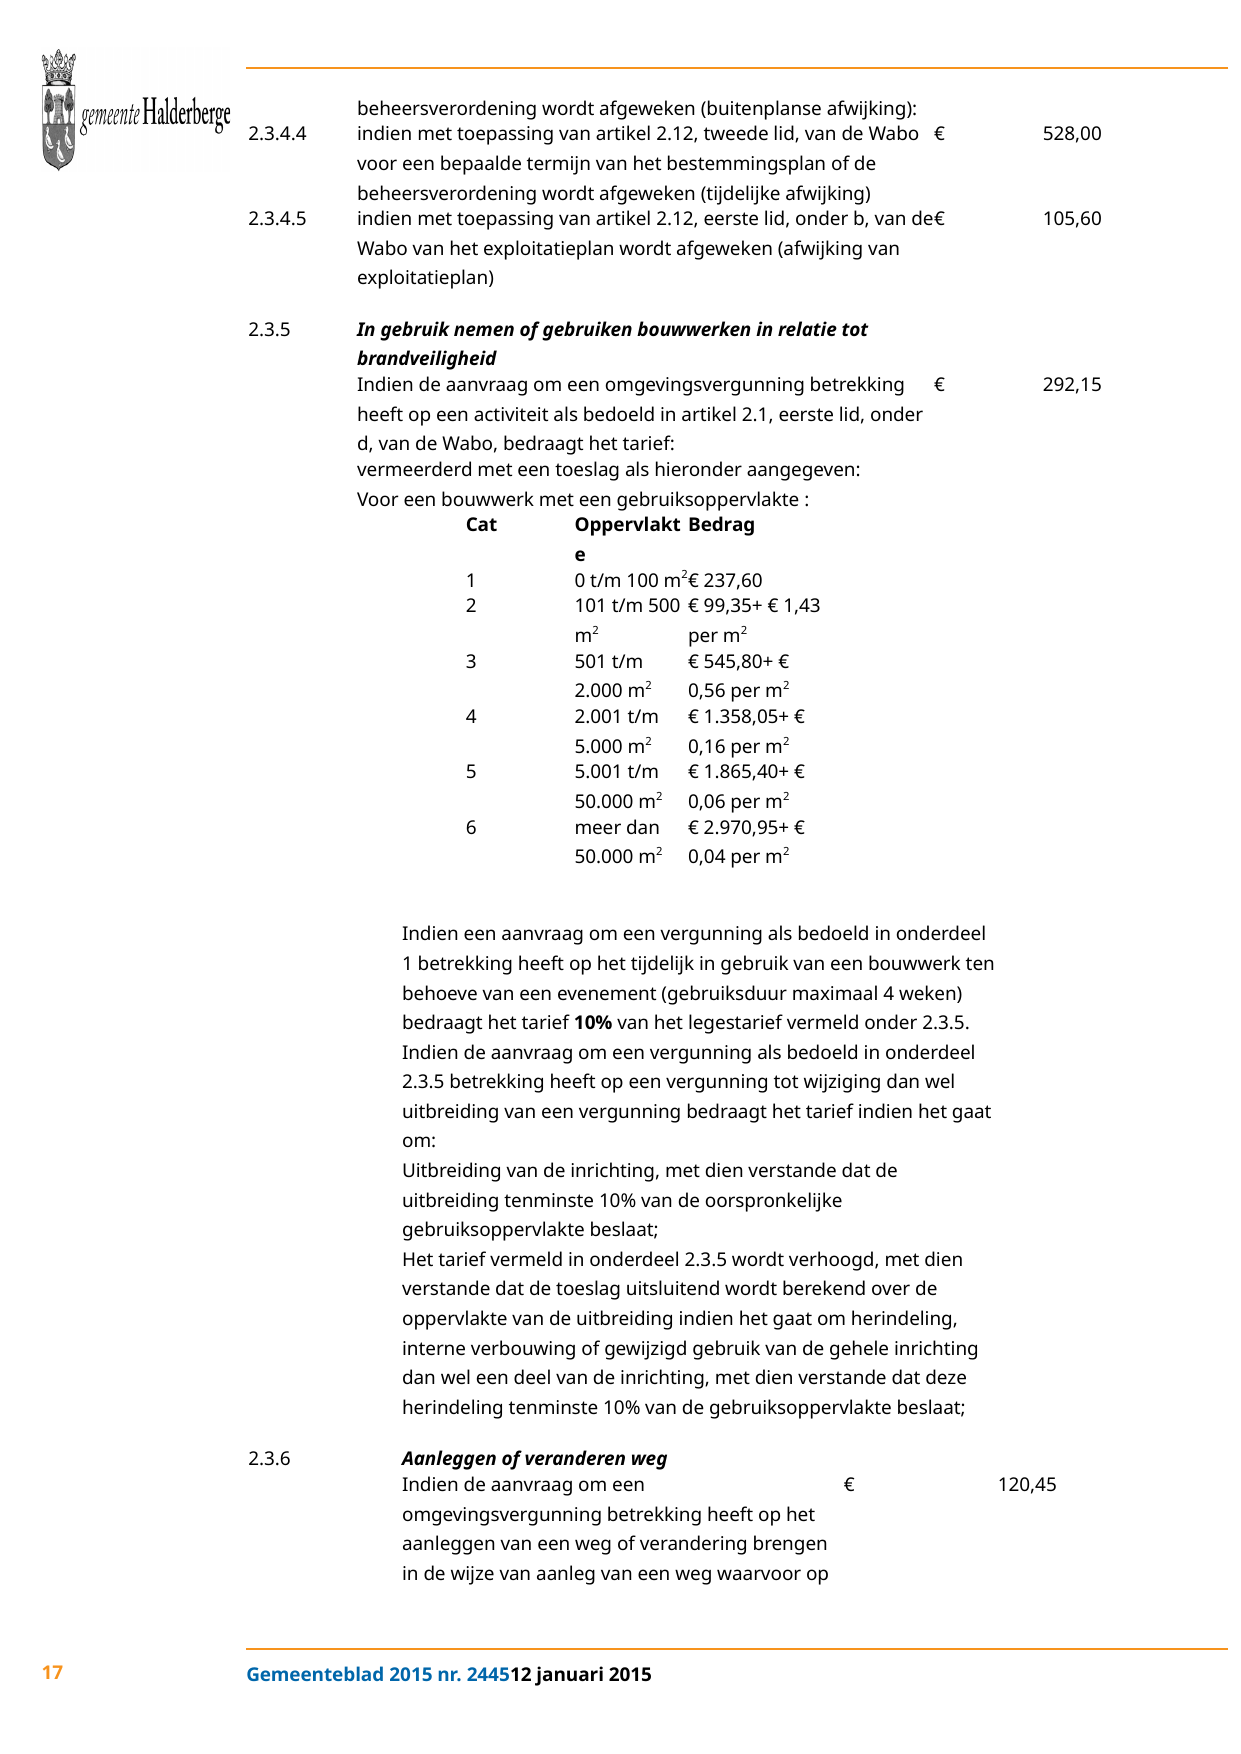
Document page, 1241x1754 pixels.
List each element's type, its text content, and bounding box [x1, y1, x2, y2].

table_cell € 99,35+ € 1,43 per m2 [688, 593, 825, 648]
table_cell € 237,60 [688, 567, 825, 593]
table_cell € [934, 371, 1043, 456]
table_cell [357, 512, 466, 567]
table_cell [248, 648, 357, 703]
table_cell 5.001 t/m 50.000 m2 [574, 759, 688, 814]
table_cell 1 [466, 567, 574, 593]
table_cell [248, 95, 357, 121]
table_cell [357, 593, 466, 648]
table_cell [1043, 814, 1152, 869]
table_cell Indien de aanvraag om een omgevingsvergunning betrekking heeft op een activiteit als bedoeld in artikel 2.1, eerste lid, onder d, van de Wabo, bedraagt het tarief: [357, 371, 934, 456]
table_cell 120,45 [998, 1471, 1152, 1586]
table_cell [248, 371, 357, 456]
table_cell Oppervlakte [574, 512, 688, 567]
table_cell [1043, 567, 1152, 593]
table_cell [1043, 703, 1152, 758]
table_cell [934, 648, 1043, 703]
table_cell [844, 1445, 998, 1471]
table_cell [934, 95, 1043, 121]
table_cell 2.3.4.5 [248, 205, 357, 290]
table_cell [248, 593, 357, 648]
table_cell [934, 456, 1043, 512]
table_header [248, 921, 402, 1420]
table_cell [248, 759, 357, 814]
table_cell [248, 290, 357, 316]
table_cell indien met toepassing van artikel 2.12, eerste lid, onder b, van de Wabo van het exploitatieplan wordt afgeweken (afwijking van exploitatieplan) [357, 205, 934, 290]
picture [41, 47, 231, 172]
table_cell Cat [466, 512, 574, 567]
table_cell [934, 759, 1043, 814]
table_cell [1043, 456, 1152, 512]
table_cell [825, 759, 934, 814]
table_cell [357, 759, 466, 814]
table_cell [248, 703, 357, 758]
table_cell [1043, 290, 1152, 316]
table_cell Bedrag [688, 512, 825, 567]
table_cell [934, 814, 1043, 869]
table_cell € 545,80+ € 0,56 per m2 [688, 648, 825, 703]
table_cell 3 [466, 648, 574, 703]
table_cell 105,60 [1043, 205, 1152, 290]
table_cell [998, 1420, 1152, 1445]
table_cell € [934, 205, 1043, 290]
table_cell [357, 648, 466, 703]
table_cell 2.3.6 [248, 1445, 402, 1471]
table_cell [248, 567, 357, 593]
table_cell [357, 703, 466, 758]
table_cell 0 t/m 100 m2 [574, 567, 688, 593]
table_cell [825, 648, 934, 703]
table_cell [1043, 648, 1152, 703]
table_cell [248, 456, 357, 512]
table_cell € 1.865,40+ € 0,06 per m2 [688, 759, 825, 814]
table_header Indien een aanvraag om een vergunning als bedoeld in onderdeel 1 betrekking heeft op het tijdelijk in gebruik van een bouwwerk ten behoeve van een evenement (gebruiksduur maximaal 4 weken) bedraagt het tarief 10% van het legestarief vermeld onder 2.3.5. Indien de aanvraag om een vergunning als bedoeld in onderdeel 2.3.5 betrekking heeft op een vergunning tot wijziging dan wel uitbreiding van een vergunning bedraagt het tarief indien het gaat om: Uitbreiding van de inrichting, met dien verstande dat de uitbreiding tenminste 10% van de oorspronkelijke gebruiksoppervlakte beslaat; Het tarief vermeld in onderdeel 2.3.5 wordt verhoogd, met dien verstande dat de toeslag uitsluitend wordt berekend over de oppervlakte van de uitbreiding indien het gaat om herindeling, interne verbouwing of gewijzigd gebruik van de gehele inrichting dan wel een deel van de inrichting, met dien verstande dat deze herindeling tenminste 10% van de gebruiksoppervlakte beslaat; [402, 921, 998, 1420]
table_cell Aanleggen of veranderen weg [402, 1445, 844, 1471]
table_cell [248, 1471, 402, 1586]
table_cell [402, 1420, 844, 1445]
table_cell [357, 567, 466, 593]
table_cell [844, 1420, 998, 1445]
table_cell € [934, 121, 1043, 205]
table_cell [934, 593, 1043, 648]
table_cell [825, 567, 934, 593]
table_cell [825, 512, 934, 567]
table_cell [825, 814, 934, 869]
table_cell In gebruik nemen of gebruiken bouwwerken in relatie tot brandveiligheid [357, 316, 934, 371]
table_cell 4 [466, 703, 574, 758]
table_cell 528,00 [1043, 121, 1152, 205]
table_cell 6 [466, 814, 574, 869]
table_cell [934, 512, 1043, 567]
table_cell [934, 316, 1043, 371]
table_cell [998, 1445, 1152, 1471]
table_cell [1043, 95, 1152, 121]
table_cell [248, 1420, 402, 1445]
table_cell Indien de aanvraag om een omgevingsvergunning betrekking heeft op het aanleggen van een weg of verandering brengen in de wijze van aanleg van een weg waarvoor op [402, 1471, 844, 1586]
table_cell 2 [466, 593, 574, 648]
table_cell indien met toepassing van artikel 2.12, tweede lid, van de Wabo voor een bepaalde termijn van het bestemmingsplan of de beheersverordening wordt afgeweken (tijdelijke afwijking) [357, 121, 934, 205]
table_cell 501 t/m 2.000 m2 [574, 648, 688, 703]
table_cell 292,15 [1043, 371, 1152, 456]
table_cell [248, 814, 357, 869]
table_cell 101 t/m 500 m2 [574, 593, 688, 648]
table_cell [934, 290, 1043, 316]
table_cell [1043, 593, 1152, 648]
table_cell € 1.358,05+ € 0,16 per m2 [688, 703, 825, 758]
table_cell [357, 814, 466, 869]
table_cell [1043, 316, 1152, 371]
table_cell 5 [466, 759, 574, 814]
table_cell 2.3.5 [248, 316, 357, 371]
table_cell [1043, 512, 1152, 567]
table_cell € [844, 1471, 998, 1586]
table_cell € 2.970,95+ € 0,04 per m2 [688, 814, 825, 869]
table_cell [357, 290, 934, 316]
table_cell vermeerderd met een toeslag als hieronder aangegeven: Voor een bouwwerk met een gebruiksoppervlakte : [357, 456, 934, 512]
table_cell [934, 567, 1043, 593]
table_cell [934, 703, 1043, 758]
table_cell [825, 593, 934, 648]
table_cell beheersverordening wordt afgeweken (buitenplanse afwijking): [357, 95, 934, 121]
table_cell [248, 512, 357, 567]
table_cell [1043, 759, 1152, 814]
table_cell [825, 703, 934, 758]
table_cell 2.3.4.4 [248, 121, 357, 205]
table_header [998, 921, 1152, 1420]
table_cell meer dan 50.000 m2 [574, 814, 688, 869]
table_cell 2.001 t/m 5.000 m2 [574, 703, 688, 758]
